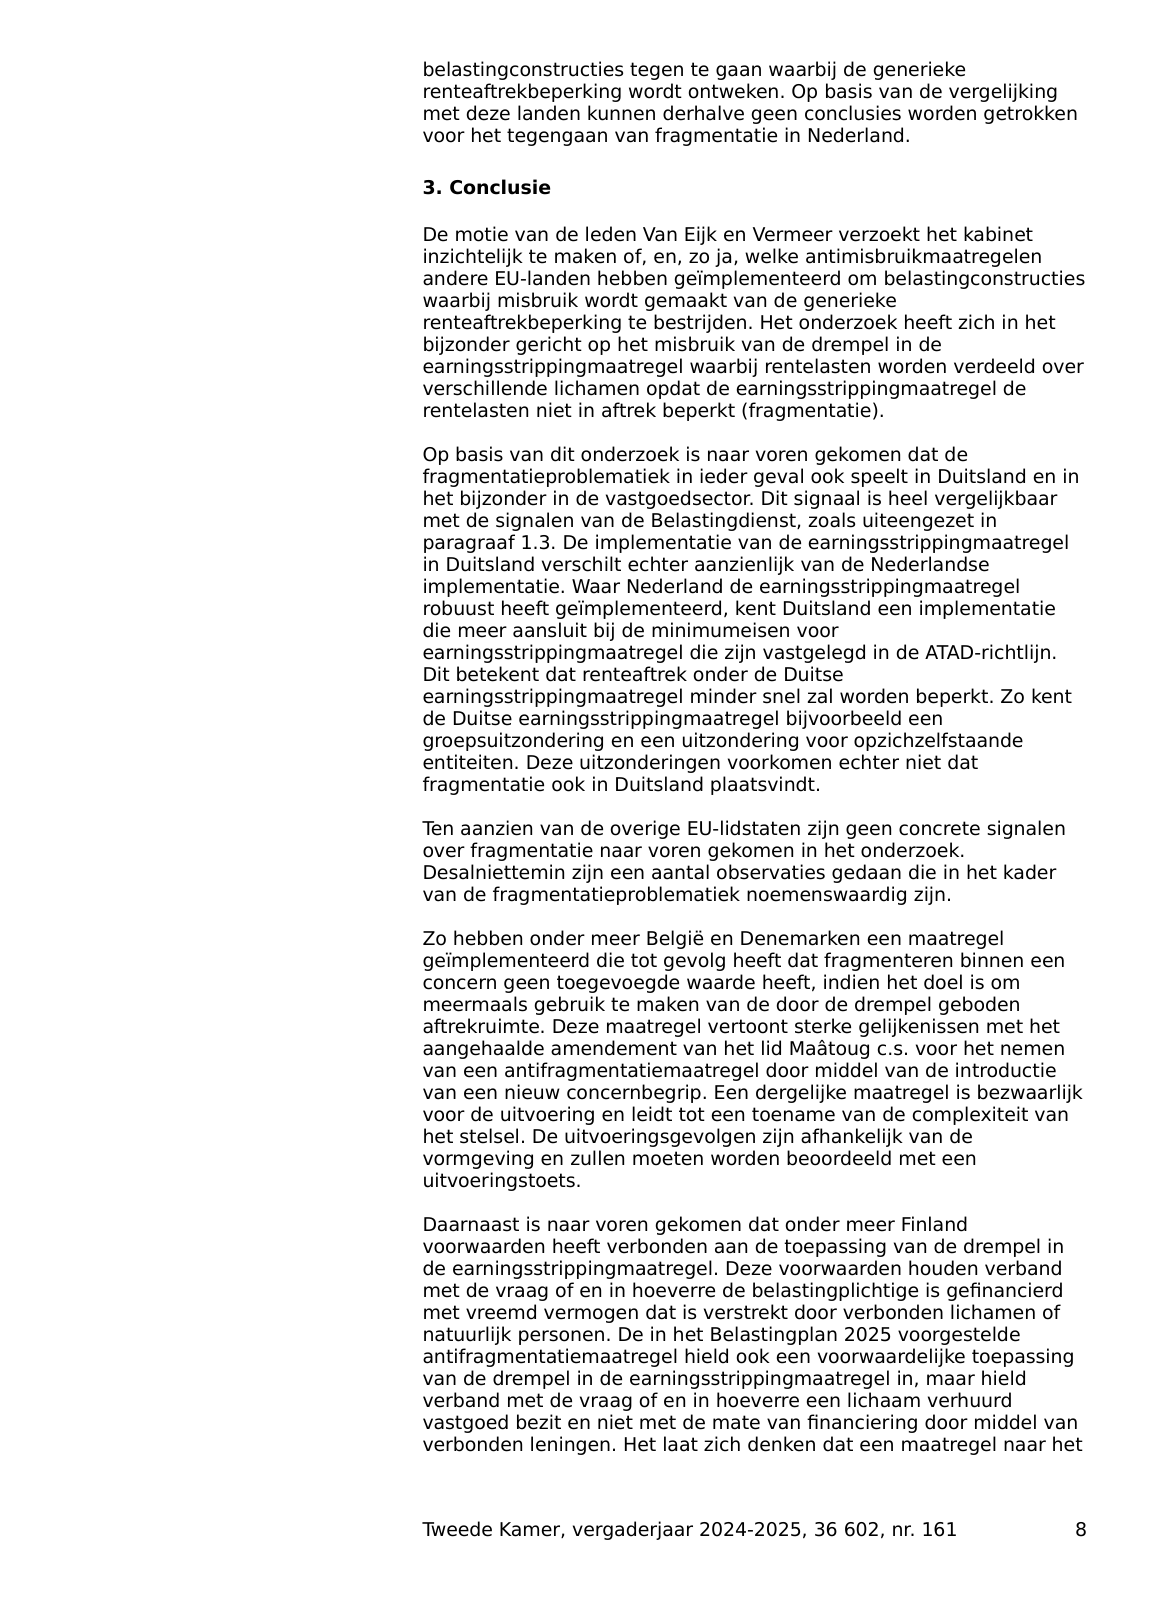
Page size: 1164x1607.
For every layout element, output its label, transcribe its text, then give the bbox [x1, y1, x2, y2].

text Op basis van dit onderzoek is naar voren gekomen dat de fragmentatieproblematiek in ieder geval ook speelt in Duitsland en in het bijzonder in de vastgoedsector. Dit signaal is heel vergelijkbaar met de signalen van de Belastingdienst, zoals uiteengezet in paragraaf 1.3. De implementatie van de earningsstrippingmaatregel in Duitsland verschilt echter aanzienlijk van de Nederlandse implementatie. Waar Nederland de earningsstrippingmaatregel robuust heeft geïmplementeerd, kent Duitsland een implementatie die meer aansluit bij de minimumeisen voor earningsstrippingmaatregel die zijn vastgelegd in de ATAD-richtlijn. Dit betekent dat renteaftrek onder de Duitse earningsstrippingmaatregel minder snel zal worden beperkt. Zo kent de Duitse earningsstrippingmaatregel bijvoorbeeld een groepsuitzondering en een uitzondering voor opzichzelfstaande entiteiten. Deze uitzonderingen voorkomen echter niet dat fragmentatie ook in Duitsland plaatsvindt. [422, 444, 1087, 796]
text Ten aanzien van de overige EU-lidstaten zijn geen concrete signalen over fragmentatie naar voren gekomen in het onderzoek. Desalniettemin zijn een aantal observaties gedaan die in het kader van de fragmentatieproblematiek noemenswaardig zijn. [422, 818, 1087, 906]
text Daarnaast is naar voren gekomen dat onder meer Finland voorwaarden heeft verbonden aan de toepassing van de drempel in de earningsstrippingmaatregel. Deze voorwaarden houden verband met de vraag of en in hoeverre de belastingplichtige is gefinancierd met vreemd vermogen dat is verstrekt door verbonden lichamen of natuurlijk personen. De in het Belastingplan 2025 voorgestelde antifragmentatiemaatregel hield ook een voorwaardelijke toepassing van de drempel in de earningsstrippingmaatregel in, maar hield verband met de vraag of en in hoeverre een lichaam verhuurd vastgoed bezit en niet met de mate van financiering door middel van verbonden leningen. Het laat zich denken dat een maatregel naar het [422, 1214, 1087, 1456]
text Zo hebben onder meer België en Denemarken een maatregel geïmplementeerd die tot gevolg heeft dat fragmenteren binnen een concern geen toegevoegde waarde heeft, indien het doel is om meermaals gebruik te maken van de door de drempel geboden aftrekruimte. Deze maatregel vertoont sterke gelijkenissen met het aangehaalde amendement van het lid Maâtoug c.s. voor het nemen van een antifragmentatiemaatregel door middel van de introductie van een nieuw concernbegrip. Een dergelijke maatregel is bezwaarlijk voor de uitvoering en leidt tot een toename van de complexiteit van het stelsel. De uitvoeringsgevolgen zijn afhankelijk van de vormgeving en zullen moeten worden beoordeeld met een uitvoeringstoets. [422, 928, 1087, 1192]
subtitle 3. Conclusie [422, 177, 1087, 199]
text De motie van de leden Van Eijk en Vermeer verzoekt het kabinet inzichtelijk te maken of, en, zo ja, welke antimisbruikmaatregelen andere EU-landen hebben geïmplementeerd om belastingconstructies waarbij misbruik wordt gemaakt van de generieke renteaftrekbeperking te bestrijden. Het onderzoek heeft zich in het bijzonder gericht op het misbruik van de drempel in de earningsstrippingmaatregel waarbij rentelasten worden verdeeld over verschillende lichamen opdat de earningsstrippingmaatregel de rentelasten niet in aftrek beperkt (fragmentatie). [422, 224, 1087, 422]
text belastingconstructies tegen te gaan waarbij de generieke renteaftrekbeperking wordt ontweken. Op basis van de vergelijking met deze landen kunnen derhalve geen conclusies worden getrokken voor het tegengaan van fragmentatie in Nederland. [422, 59, 1087, 147]
